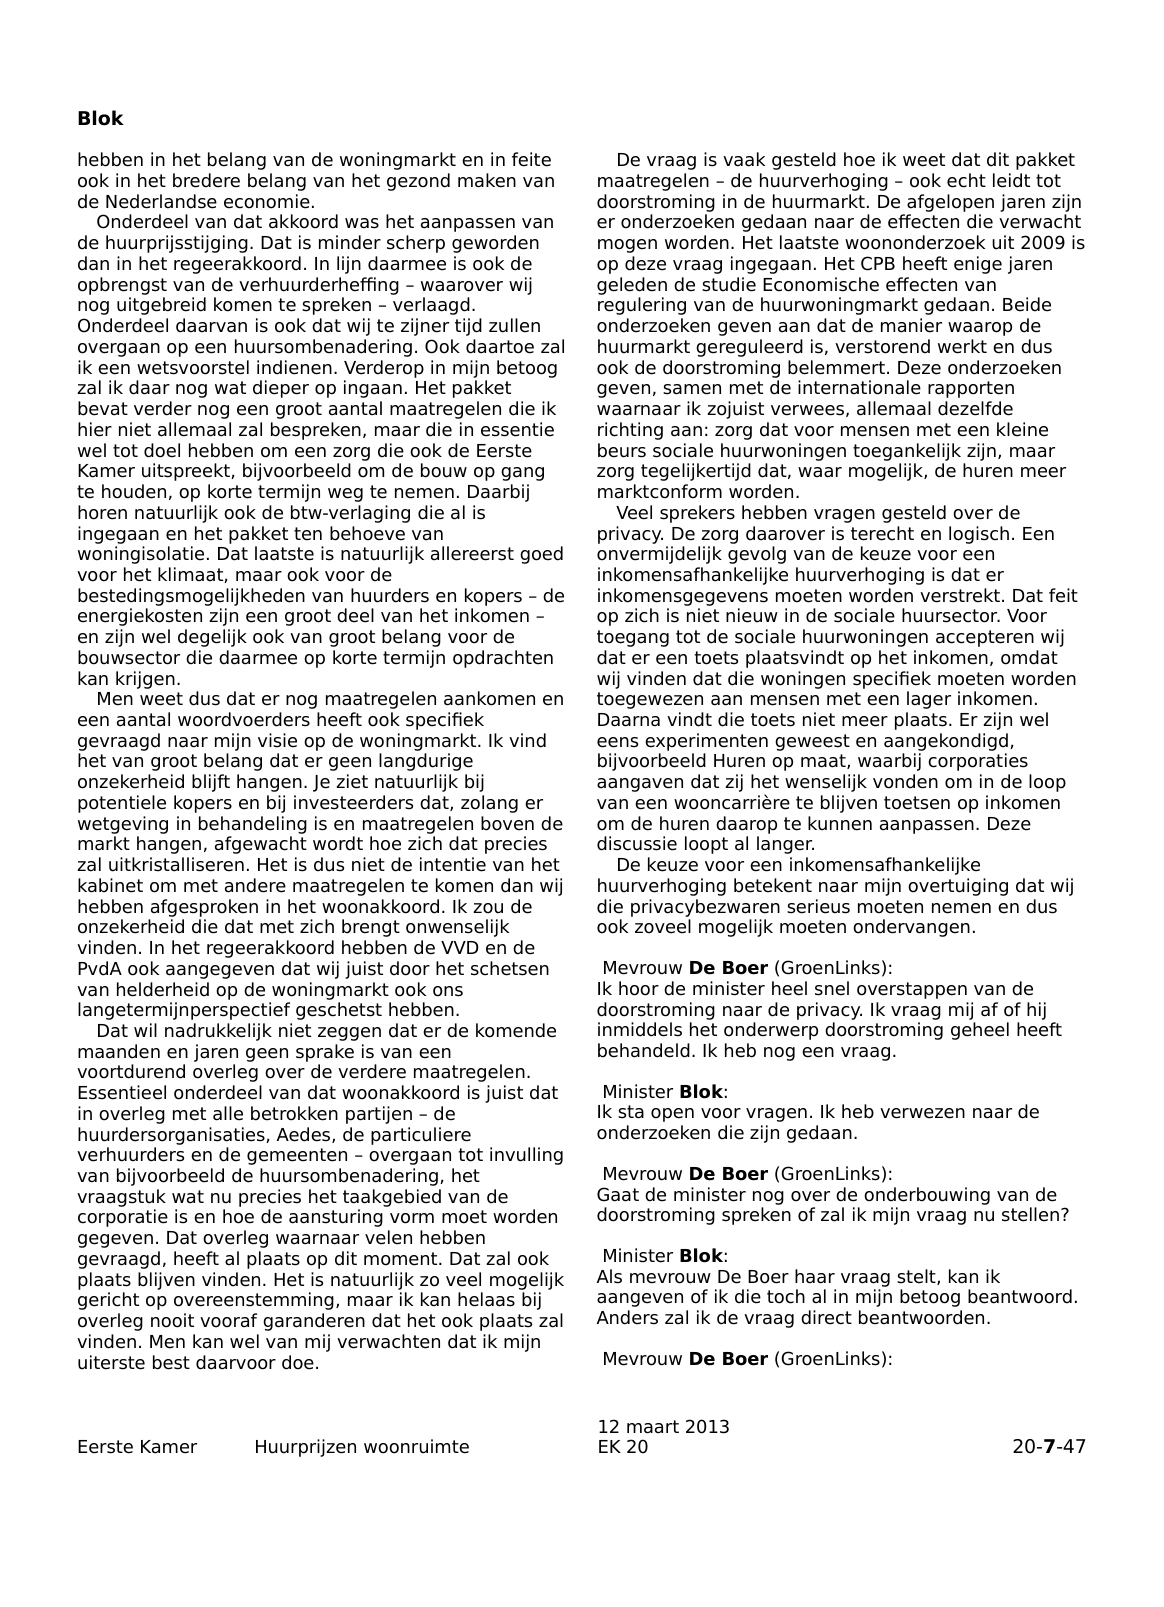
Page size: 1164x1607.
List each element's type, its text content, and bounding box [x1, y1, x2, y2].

text Men weet dus dat er nog maatregelen aankomen en een aantal woordvoerders heeft ook specifiek gevraagd naar mijn visie op de woningmarkt. Ik vind het van groot belang dat er geen langdurige onzekerheid blijft hangen. Je ziet natuurlijk bij potentiele kopers en bij investeerders dat, zolang er wetgeving in behandeling is en maatregelen boven de markt hangen, afgewacht wordt hoe zich dat precies zal uitkristalliseren. Het is dus niet de intentie van het kabinet om met andere maatregelen te komen dan wij hebben afgesproken in het woonakkoord. Ik zou de onzekerheid die dat met zich brengt onwenselijk vinden. In het regeerakkoord hebben de VVD en de PvdA ook aangegeven dat wij juist door het schetsen van helderheid op de woningmarkt ook ons langetermijnperspectief geschetst hebben. [77, 689, 567, 1021]
text De vraag is vaak gesteld hoe ik weet dat dit pakket maatregelen – de huurverhoging – ook echt leidt tot doorstroming in de huurmarkt. De afgelopen jaren zijn er onderzoeken gedaan naar de effecten die verwacht mogen worden. Het laatste woononderzoek uit 2009 is op deze vraag ingegaan. Het CPB heeft enige jaren geleden de studie Economische effecten van regulering van de huurwoningmarkt gedaan. Beide onderzoeken geven aan dat de manier waarop de huurmarkt gereguleerd is, verstorend werkt en dus ook de doorstroming belemmert. Deze onderzoeken geven, samen met de internationale rapporten waarnaar ik zojuist verwees, allemaal dezelfde richting aan: zorg dat voor mensen met een kleine beurs sociale huurwoningen toegankelijk zijn, maar zorg tegelijkertijd dat, waar mogelijk, de huren meer marktconform worden. [596, 150, 1087, 503]
text Minister Blok: [596, 1246, 1087, 1267]
text Minister Blok: [596, 1082, 1087, 1102]
text Mevrouw De Boer (GroenLinks): [596, 1349, 1087, 1369]
text De keuze voor een inkomensafhankelijke huurverhoging betekent naar mijn overtuiging dat wij die privacybezwaren serieus moeten nemen en dus ook zoveel mogelijk moeten ondervangen. [596, 855, 1087, 938]
text Veel sprekers hebben vragen gesteld over de privacy. De zorg daarover is terecht en logisch. Een onvermijdelijk gevolg van de keuze voor een inkomensafhankelijke huurverhoging is dat er inkomensgegevens moeten worden verstrekt. Dat feit op zich is niet nieuw in de sociale huursector. Voor toegang tot de sociale huurwoningen accepteren wij dat er een toets plaatsvindt op het inkomen, omdat wij vinden dat die woningen specifiek moeten worden toegewezen aan mensen met een lager inkomen. Daarna vindt die toets niet meer plaats. Er zijn wel eens experimenten geweest en aangekondigd, bijvoorbeeld Huren op maat, waarbij corporaties aangaven dat zij het wenselijk vonden om in de loop van een wooncarrière te blijven toetsen op inkomen om de huren daarop te kunnen aanpassen. Deze discussie loopt al langer. [596, 503, 1087, 855]
text Dat wil nadrukkelijk niet zeggen dat er de komende maanden en jaren geen sprake is van een voortdurend overleg over de verdere maatregelen. Essentieel onderdeel van dat woonakkoord is juist dat in overleg met alle betrokken partijen – de huurdersorganisaties, Aedes, de particuliere verhuurders en de gemeenten – overgaan tot invulling van bijvoorbeeld de huursombenadering, het vraagstuk wat nu precies het taakgebied van de corporatie is en hoe de aansturing vorm moet worden gegeven. Dat overleg waarnaar velen hebben gevraagd, heeft al plaats op dit moment. Dat zal ook plaats blijven vinden. Het is natuurlijk zo veel mogelijk gericht op overeenstemming, maar ik kan helaas bij overleg nooit vooraf garanderen dat het ook plaats zal vinden. Men kan wel van mij verwachten dat ik mijn uiterste best daarvoor doe. [77, 1021, 567, 1373]
text Ik hoor de minister heel snel overstappen van de doorstroming naar de privacy. Ik vraag mij af of hij inmiddels het onderwerp doorstroming geheel heeft behandeld. Ik heb nog een vraag. [596, 979, 1087, 1062]
text hebben in het belang van de woningmarkt en in feite ook in het bredere belang van het gezond maken van de Nederlandse economie. [77, 150, 567, 212]
text Mevrouw De Boer (GroenLinks): [596, 1164, 1087, 1184]
text Onderdeel van dat akkoord was het aanpassen van de huurprijsstijging. Dat is minder scherp geworden dan in het regeerakkoord. In lijn daarmee is ook de opbrengst van de verhuurderheffing – waarover wij nog uitgebreid komen te spreken – verlaagd. Onderdeel daarvan is ook dat wij te zijner tijd zullen overgaan op een huursombenadering. Ook daartoe zal ik een wetsvoorstel indienen. Verderop in mijn betoog zal ik daar nog wat dieper op ingaan. Het pakket bevat verder nog een groot aantal maatregelen die ik hier niet allemaal zal bespreken, maar die in essentie wel tot doel hebben om een zorg die ook de Eerste Kamer uitspreekt, bijvoorbeeld om de bouw op gang te houden, op korte termijn weg te nemen. Daarbij horen natuurlijk ook de btw-verlaging die al is ingegaan en het pakket ten behoeve van woningisolatie. Dat laatste is natuurlijk allereerst goed voor het klimaat, maar ook voor de bestedingsmogelijkheden van huurders en kopers – de energiekosten zijn een groot deel van het inkomen – en zijn wel degelijk ook van groot belang voor de bouwsector die daarmee op korte termijn opdrachten kan krijgen. [77, 212, 567, 689]
text Als mevrouw De Boer haar vraag stelt, kan ik aangeven of ik die toch al in mijn betoog beantwoord. Anders zal ik de vraag direct beantwoorden. [596, 1267, 1087, 1329]
text Ik sta open voor vragen. Ik heb verwezen naar de onderzoeken die zijn gedaan. [596, 1102, 1087, 1144]
text Gaat de minister nog over de onderbouwing van de doorstroming spreken of zal ik mijn vraag nu stellen? [596, 1184, 1087, 1226]
text Mevrouw De Boer (GroenLinks): [596, 958, 1087, 979]
